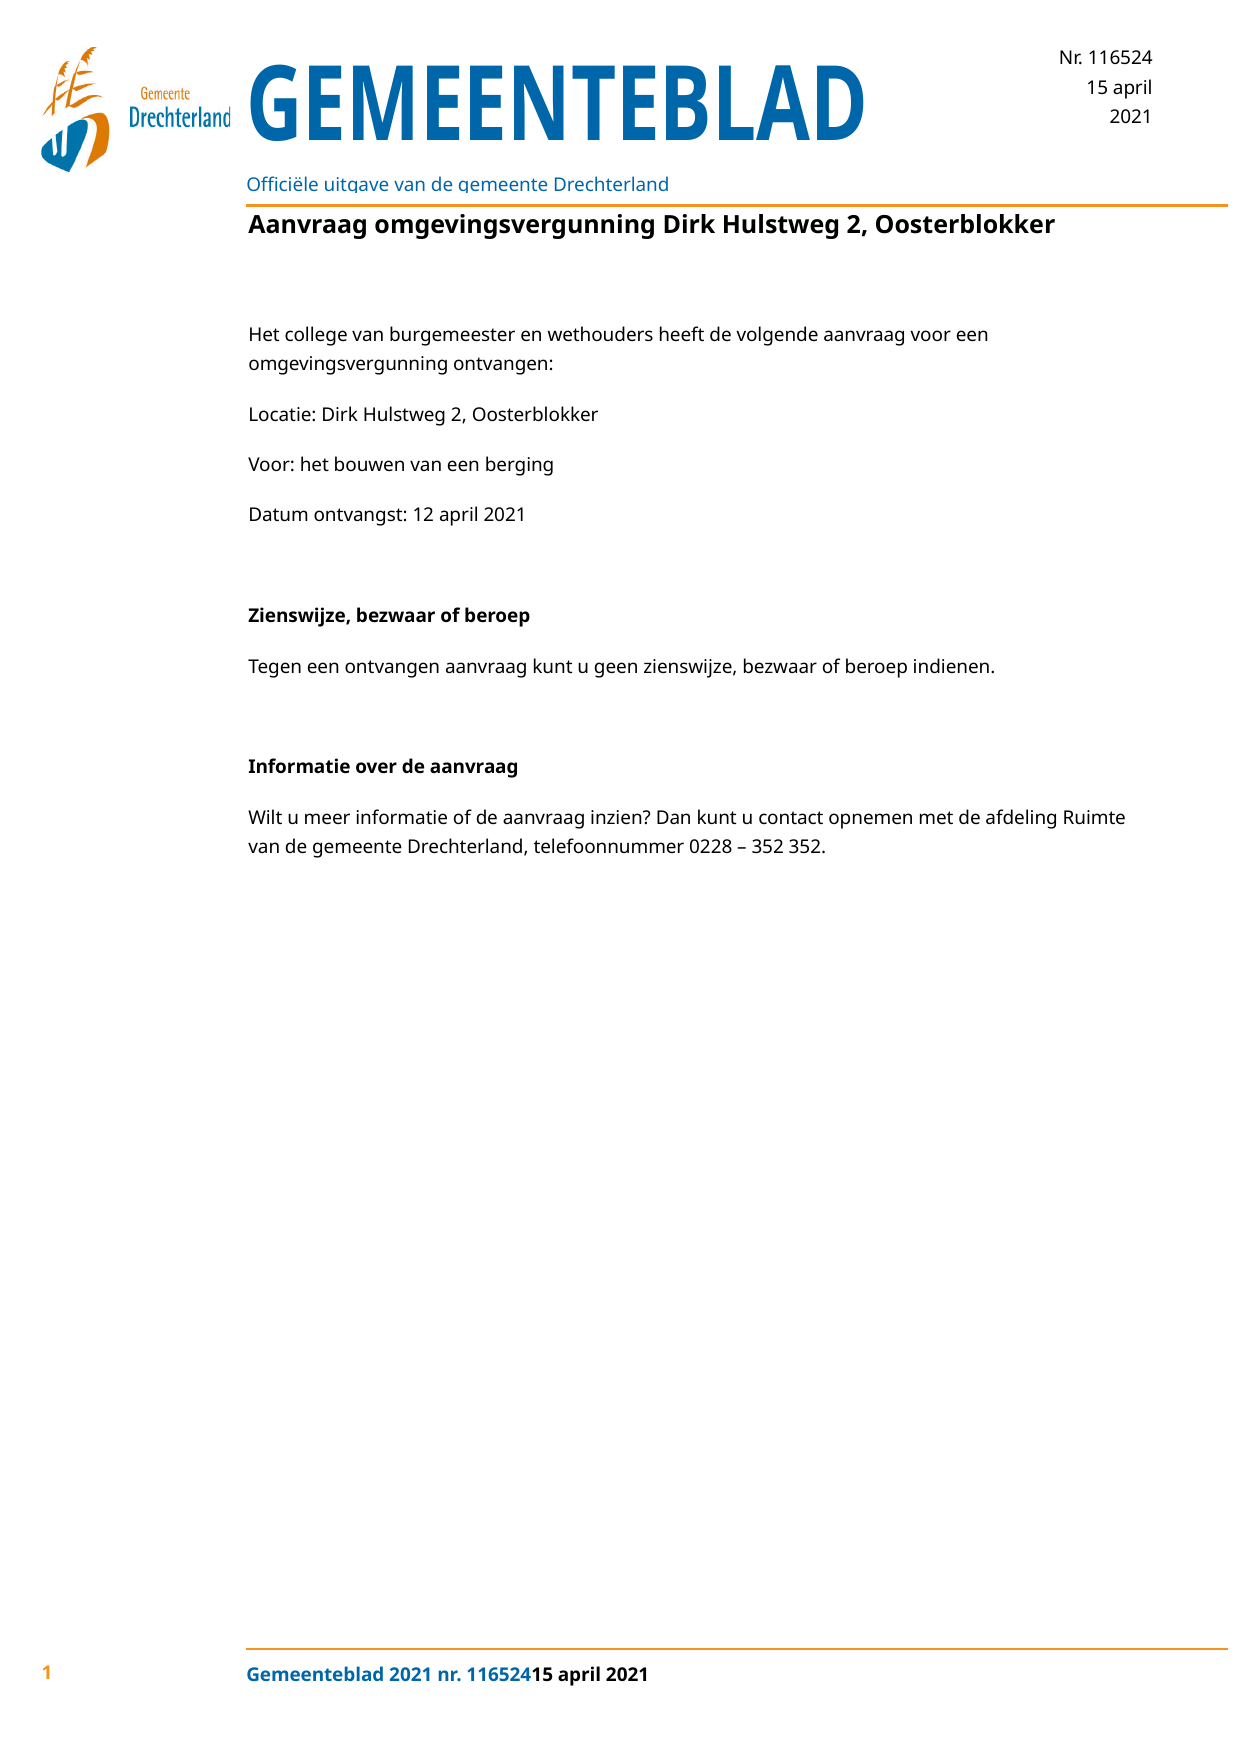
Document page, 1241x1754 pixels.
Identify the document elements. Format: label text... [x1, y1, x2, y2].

picture [226, 115, 231, 124]
text Locatie: Dirk Hulstweg 2, Oosterblokker [248, 401, 1152, 426]
text Zienswijze, bezwaar of beroep [248, 602, 1152, 628]
picture [41, 47, 231, 172]
text Het college van burgemeester en wethouders heeft de volgende aanvraag voor een omgevingsvergunning ontvangen: [248, 321, 1152, 376]
text Informatie over de aanvraag [248, 754, 1152, 779]
text Tegen een ontvangen aanvraag kunt u geen zienswijze, bezwaar of beroep indienen. [248, 653, 1152, 678]
text Datum ontvangst: 12 april 2021 [248, 502, 1152, 527]
text Voor: het bouwen van een berging [248, 451, 1152, 477]
picture [41, 158, 64, 172]
text Aanvraag omgevingsvergunning Dirk Hulstweg 2, Oosterblokker [248, 207, 1152, 241]
text Wilt u meer informatie of de aanvraag inzien? Dan kunt u contact opnemen met de afdeling Ruimte van de gemeente Drechterland, telefoonnummer 0228 – 352 352. [248, 804, 1152, 859]
